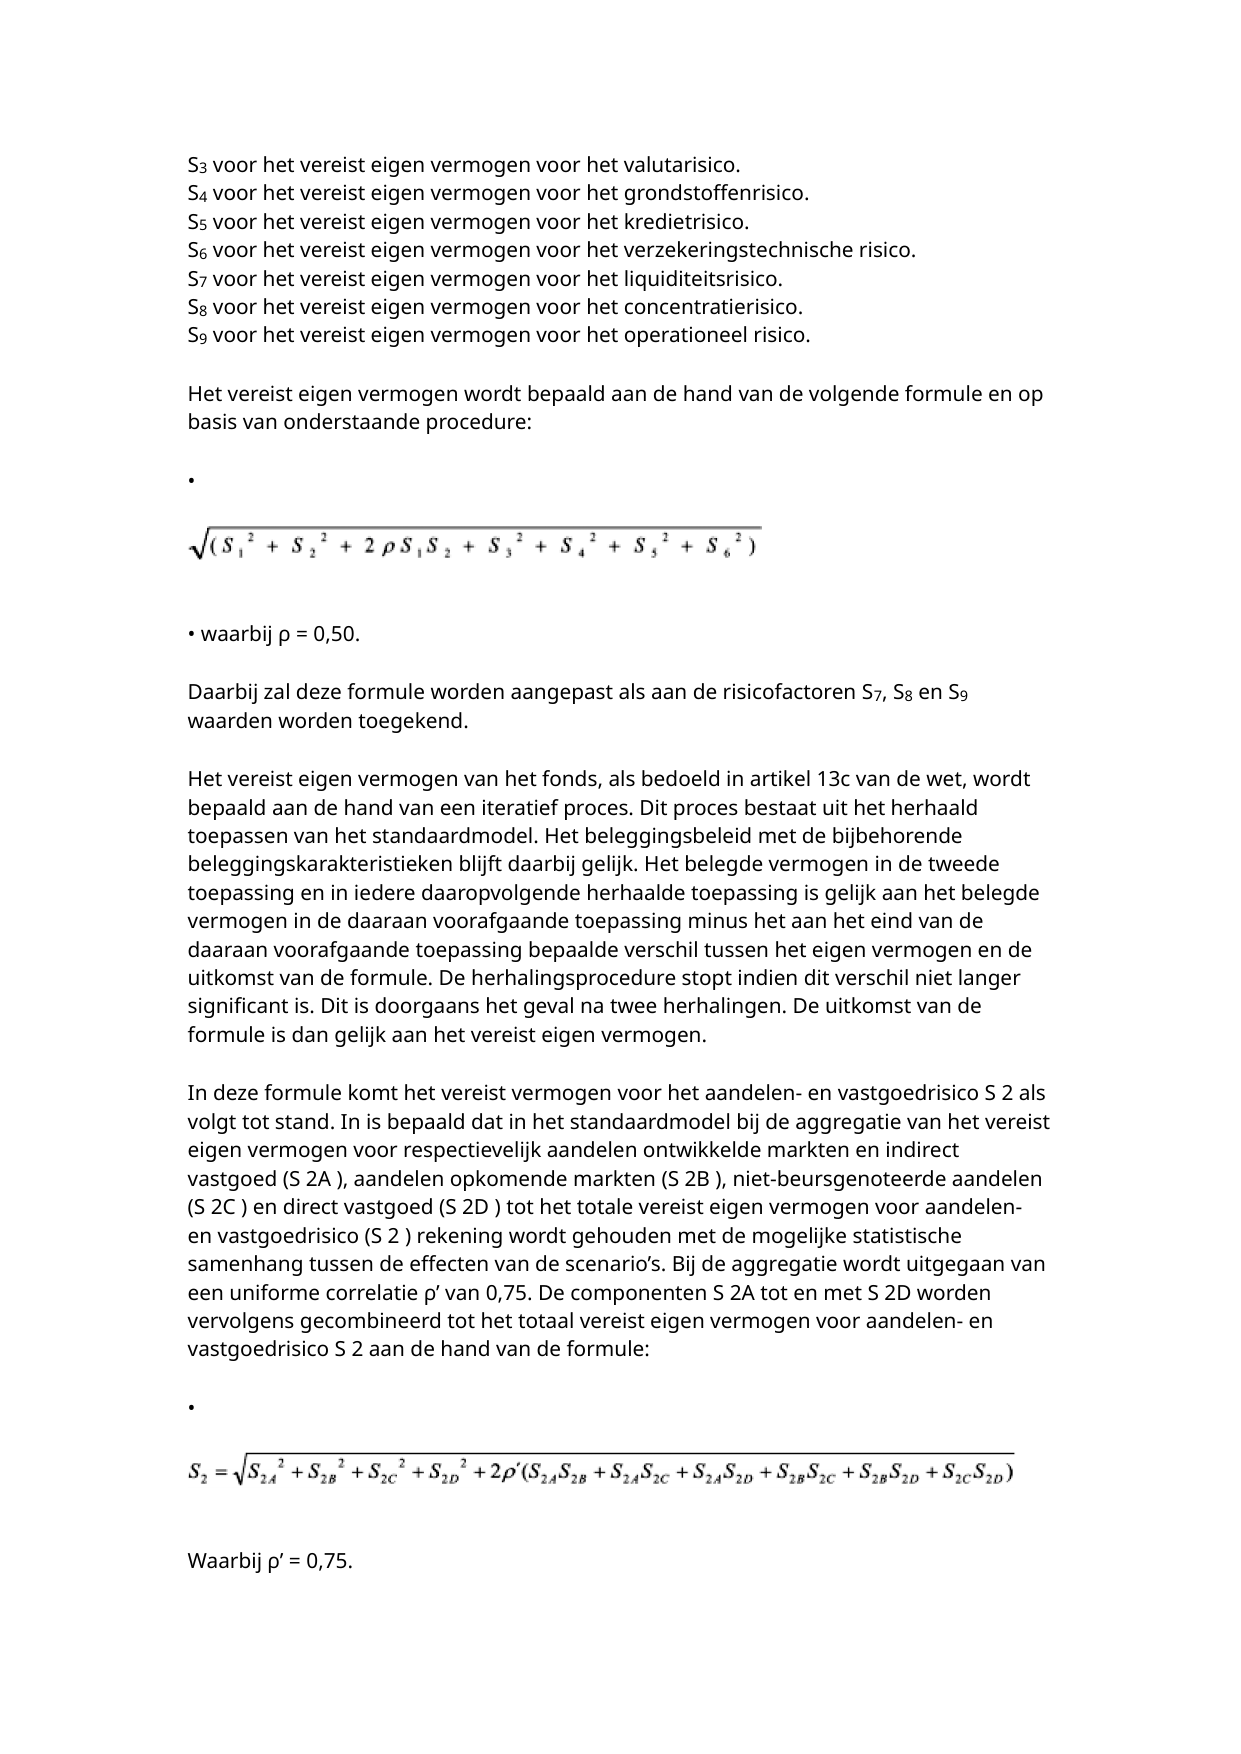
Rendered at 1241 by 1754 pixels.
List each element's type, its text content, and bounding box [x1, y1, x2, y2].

text Het vereist eigen vermogen wordt bepaald aan de hand van de volgende formule en op basis van onderstaande procedure: [187, 379, 1053, 436]
text In deze formule komt het vereist vermogen voor het aandelen- en vastgoedrisico S 2 als volgt tot stand. In is bepaald dat in het standaardmodel bij de aggregatie van het vereist eigen vermogen voor respectievelijk aandelen ontwikkelde markten en indirect vastgoed (S 2A ), aandelen opkomende markten (S 2B ), niet-beursgenoteerde aandelen (S 2C ) en direct vastgoed (S 2D ) tot het totale vereist eigen vermogen voor aandelen- en vastgoedrisico (S 2 ) rekening wordt gehouden met de mogelijke statistische samenhang tussen de effecten van de scenario’s. Bij de aggregatie wordt uitgegaan van een uniforme correlatie ρ’ van 0,75. De componenten S 2A tot en met S 2D worden vervolgens gecombineerd tot het totaal vereist eigen vermogen voor aandelen- en vastgoedrisico S 2 aan de hand van de formule: [187, 1078, 1053, 1363]
text S9 voor het vereist eigen vermogen voor het operationeel risico. [187, 321, 1053, 349]
text S5 voor het vereist eigen vermogen voor het kredietrisico. [187, 207, 1053, 235]
text S4 voor het vereist eigen vermogen voor het grondstoffenrisico. [187, 178, 1053, 207]
text Daarbij zal deze formule worden aangepast als aan de risicofactoren S7, S8 en S9 waarden worden toegekend. [187, 677, 1053, 734]
text • [187, 466, 1053, 494]
text S8 voor het vereist eigen vermogen voor het concentratierisico. [187, 292, 1053, 321]
text • [187, 1393, 1053, 1421]
text • waarbij ρ = 0,50. [187, 619, 1053, 647]
text Het vereist eigen vermogen van het fonds, als bedoeld in artikel 13c van de wet, wordt bepaald aan de hand van een iteratief proces. Dit proces bestaat uit het herhaald toepassen van het standaardmodel. Het beleggingsbeleid met de bijbehorende beleggingskarakteristieken blijft daarbij gelijk. Het belegde vermogen in de tweede toepassing en in iedere daaropvolgende herhaalde toepassing is gelijk aan het belegde vermogen in de daaraan voorafgaande toepassing minus het aan het eind van de daaraan voorafgaande toepassing bepaalde verschil tussen het eigen vermogen en de uitkomst van de formule. De herhalingsprocedure stopt indien dit verschil niet langer significant is. Dit is doorgaans het geval na twee herhalingen. De uitkomst van de formule is dan gelijk aan het vereist eigen vermogen. [187, 764, 1053, 1048]
picture [187, 524, 762, 561]
text S7 voor het vereist eigen vermogen voor het liquiditeitsrisico. [187, 264, 1053, 292]
text Waarbij ρ’ = 0,75. [187, 1546, 1053, 1574]
text S6 voor het vereist eigen vermogen voor het verzekeringstechnische risico. [187, 235, 1053, 264]
text S3 voor het vereist eigen vermogen voor het valutarisico. [187, 150, 1053, 178]
picture [187, 1451, 1016, 1488]
